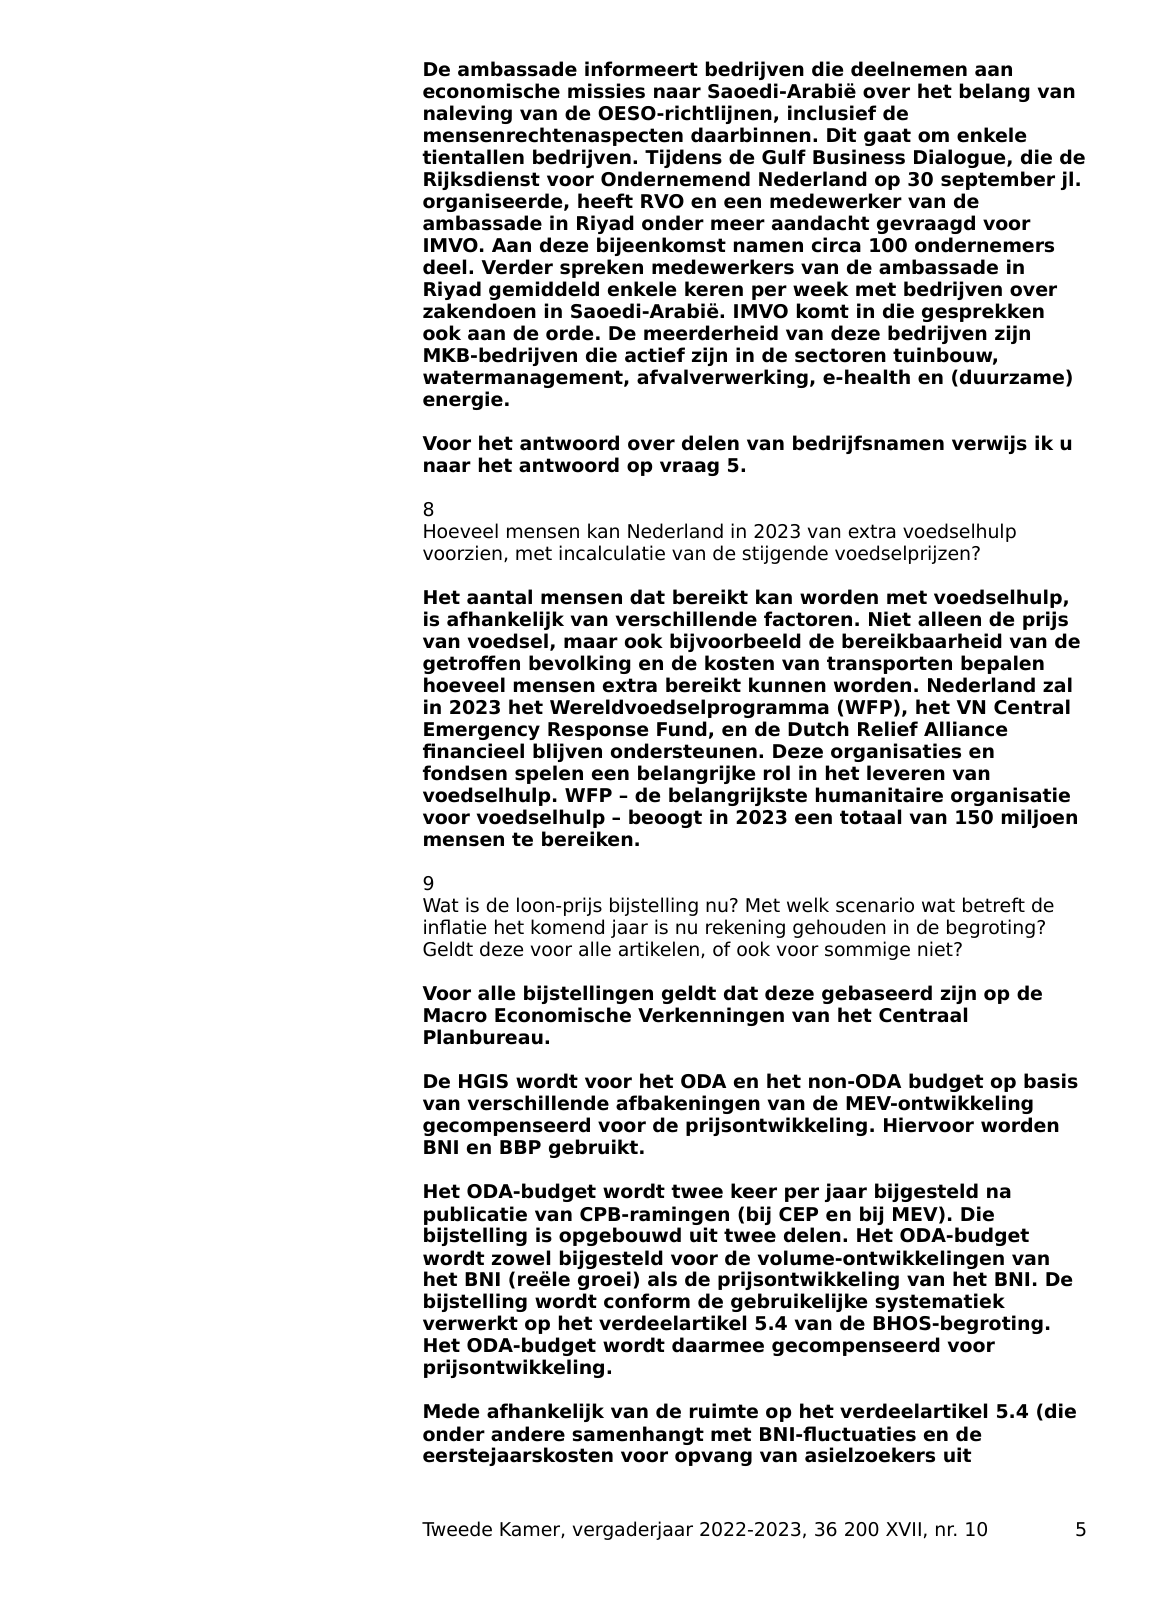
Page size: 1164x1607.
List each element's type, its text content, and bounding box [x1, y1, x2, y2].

text 9 [422, 873, 1087, 895]
text Voor het antwoord over delen van bedrijfsnamen verwijs ik u naar het antwoord op vraag 5. [422, 433, 1087, 477]
text Het ODA-budget wordt twee keer per jaar bijgesteld na publicatie van CPB-ramingen (bij CEP en bij MEV). Die bijstelling is opgebouwd uit twee delen. Het ODA-budget wordt zowel bijgesteld voor de volume-ontwikkelingen van het BNI (reële groei) als de prijsontwikkeling van het BNI. De bijstelling wordt conform de gebruikelijke systematiek verwerkt op het verdeelartikel 5.4 van de BHOS-begroting. Het ODA-budget wordt daarmee gecompenseerd voor prijsontwikkeling. [422, 1181, 1087, 1379]
text De ambassade informeert bedrijven die deelnemen aan economische missies naar Saoedi-Arabië over het belang van naleving van de OESO-richtlijnen, inclusief de mensenrechtenaspecten daarbinnen. Dit gaat om enkele tientallen bedrijven. Tijdens de Gulf Business Dialogue, die de Rijksdienst voor Ondernemend Nederland op 30 september jl. organiseerde, heeft RVO en een medewerker van de ambassade in Riyad onder meer aandacht gevraagd voor IMVO. Aan deze bijeenkomst namen circa 100 ondernemers deel. Verder spreken medewerkers van de ambassade in Riyad gemiddeld enkele keren per week met bedrijven over zakendoen in Saoedi-Arabië. IMVO komt in die gesprekken ook aan de orde. De meerderheid van deze bedrijven zijn MKB-bedrijven die actief zijn in de sectoren tuinbouw, watermanagement, afvalverwerking, e-health en (duurzame) energie. [422, 59, 1087, 411]
text De HGIS wordt voor het ODA en het non-ODA budget op basis van verschillende afbakeningen van de MEV-ontwikkeling gecompenseerd voor de prijsontwikkeling. Hiervoor worden BNI en BBP gebruikt. [422, 1071, 1087, 1159]
text Wat is de loon-prijs bijstelling nu? Met welk scenario wat betreft de inflatie het komend jaar is nu rekening gehouden in de begroting? Geldt deze voor alle artikelen, of ook voor sommige niet? [422, 895, 1087, 961]
text Mede afhankelijk van de ruimte op het verdeelartikel 5.4 (die onder andere samenhangt met BNI-fluctuaties en de eerstejaarskosten voor opvang van asielzoekers uit [422, 1401, 1087, 1467]
text Voor alle bijstellingen geldt dat deze gebaseerd zijn op de Macro Economische Verkenningen van het Centraal Planbureau. [422, 983, 1087, 1049]
text 8 [422, 499, 1087, 521]
text Hoeveel mensen kan Nederland in 2023 van extra voedselhulp voorzien, met incalculatie van de stijgende voedselprijzen? [422, 521, 1087, 565]
text Het aantal mensen dat bereikt kan worden met voedselhulp, is afhankelijk van verschillende factoren. Niet alleen de prijs van voedsel, maar ook bijvoorbeeld de bereikbaarheid van de getroffen bevolking en de kosten van transporten bepalen hoeveel mensen extra bereikt kunnen worden. Nederland zal in 2023 het Wereldvoedselprogramma (WFP), het VN Central Emergency Response Fund, en de Dutch Relief Alliance financieel blijven ondersteunen. Deze organisaties en fondsen spelen een belangrijke rol in het leveren van voedselhulp. WFP – de belangrijkste humanitaire organisatie voor voedselhulp – beoogt in 2023 een totaal van 150 miljoen mensen te bereiken. [422, 587, 1087, 851]
